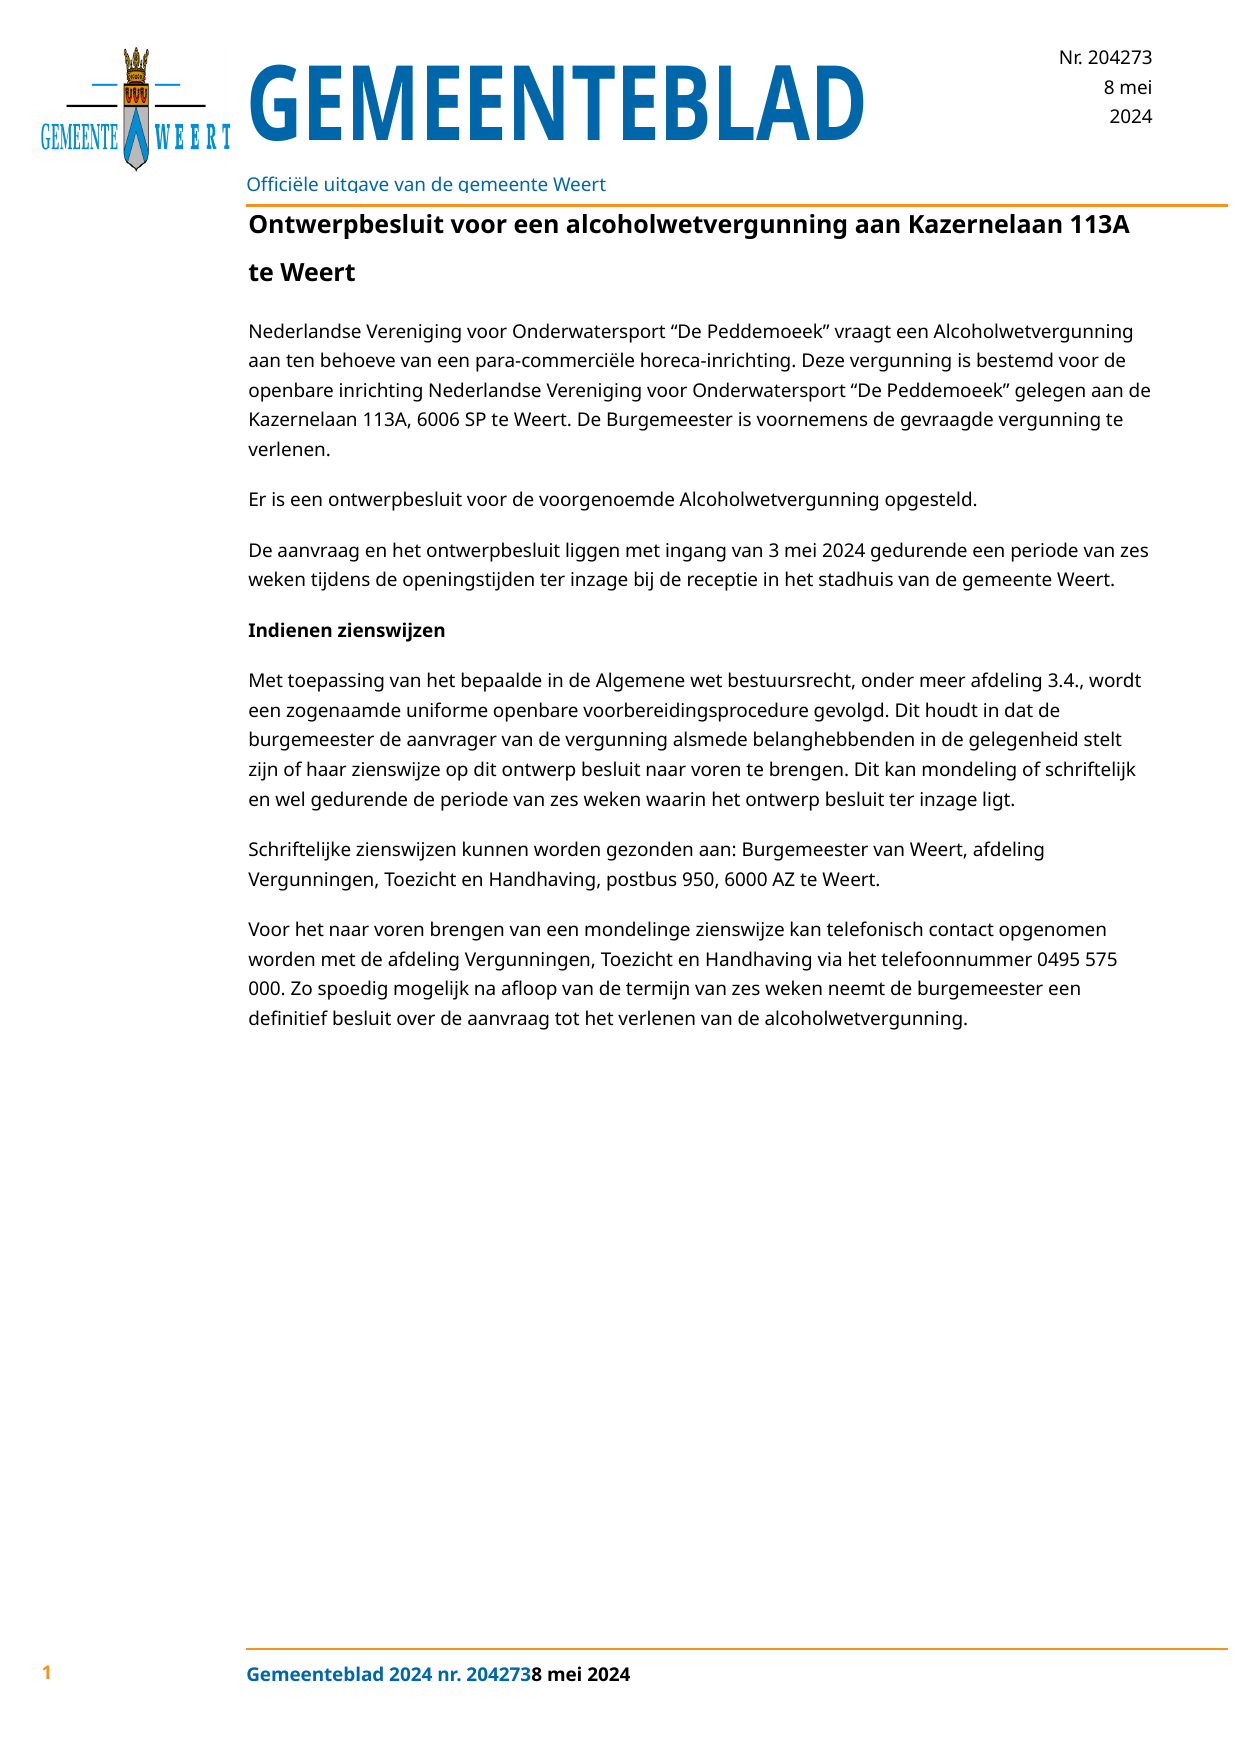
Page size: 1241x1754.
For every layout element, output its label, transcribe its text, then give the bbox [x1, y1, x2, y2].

text Ontwerpbesluit voor een alcoholwetvergunning aan Kazernelaan 113A te Weert [248, 207, 1152, 288]
text Voor het naar voren brengen van een mondelinge zienswijze kan telefonisch contact opgenomen worden met de afdeling Vergunningen, Toezicht en Handhaving via het telefoonnummer 0495 575 000. Zo spoedig mogelijk na afloop van de termijn van zes weken neemt de burgemeester een definitief besluit over de aanvraag tot het verlenen van de alcoholwetvergunning. [248, 916, 1152, 1031]
text Indienen zienswijzen [248, 617, 1152, 643]
text Er is een ontwerpbesluit voor de voorgenoemde Alcoholwetvergunning opgesteld. [248, 487, 1152, 512]
text Met toepassing van het bepaalde in de Algemene wet bestuursrecht, onder meer afdeling 3.4., wordt een zogenaamde uniforme openbare voorbereidingsprocedure gevolgd. Dit houdt in dat de burgemeester de aanvrager van de vergunning alsmede belanghebbenden in de gelegenheid stelt zijn of haar zienswijze op dit ontwerp besluit naar voren te brengen. Dit kan mondeling of schriftelijk en wel gedurende de periode van zes weken waarin het ontwerp besluit ter inzage ligt. [248, 667, 1152, 812]
text Nederlandse Vereniging voor Onderwatersport “De Peddemoeek” vraagt een Alcoholwetvergunning aan ten behoeve van een para-commerciële horeca-inrichting. Deze vergunning is bestemd voor de openbare inrichting Nederlandse Vereniging voor Onderwatersport “De Peddemoeek” gelegen aan de Kazernelaan 113A, 6006 SP te Weert. De Burgemeester is voornemens de gevraagde vergunning te verlenen. [248, 318, 1152, 462]
picture [41, 47, 231, 172]
text De aanvraag en het ontwerpbesluit liggen met ingang van 3 mei 2024 gedurende een periode van zes weken tijdens de openingstijden ter inzage bij de receptie in het stadhuis van de gemeente Weert. [248, 537, 1152, 592]
text Schriftelijke zienswijzen kunnen worden gezonden aan: Burgemeester van Weert, afdeling Vergunningen, Toezicht en Handhaving, postbus 950, 6000 AZ te Weert. [248, 836, 1152, 892]
